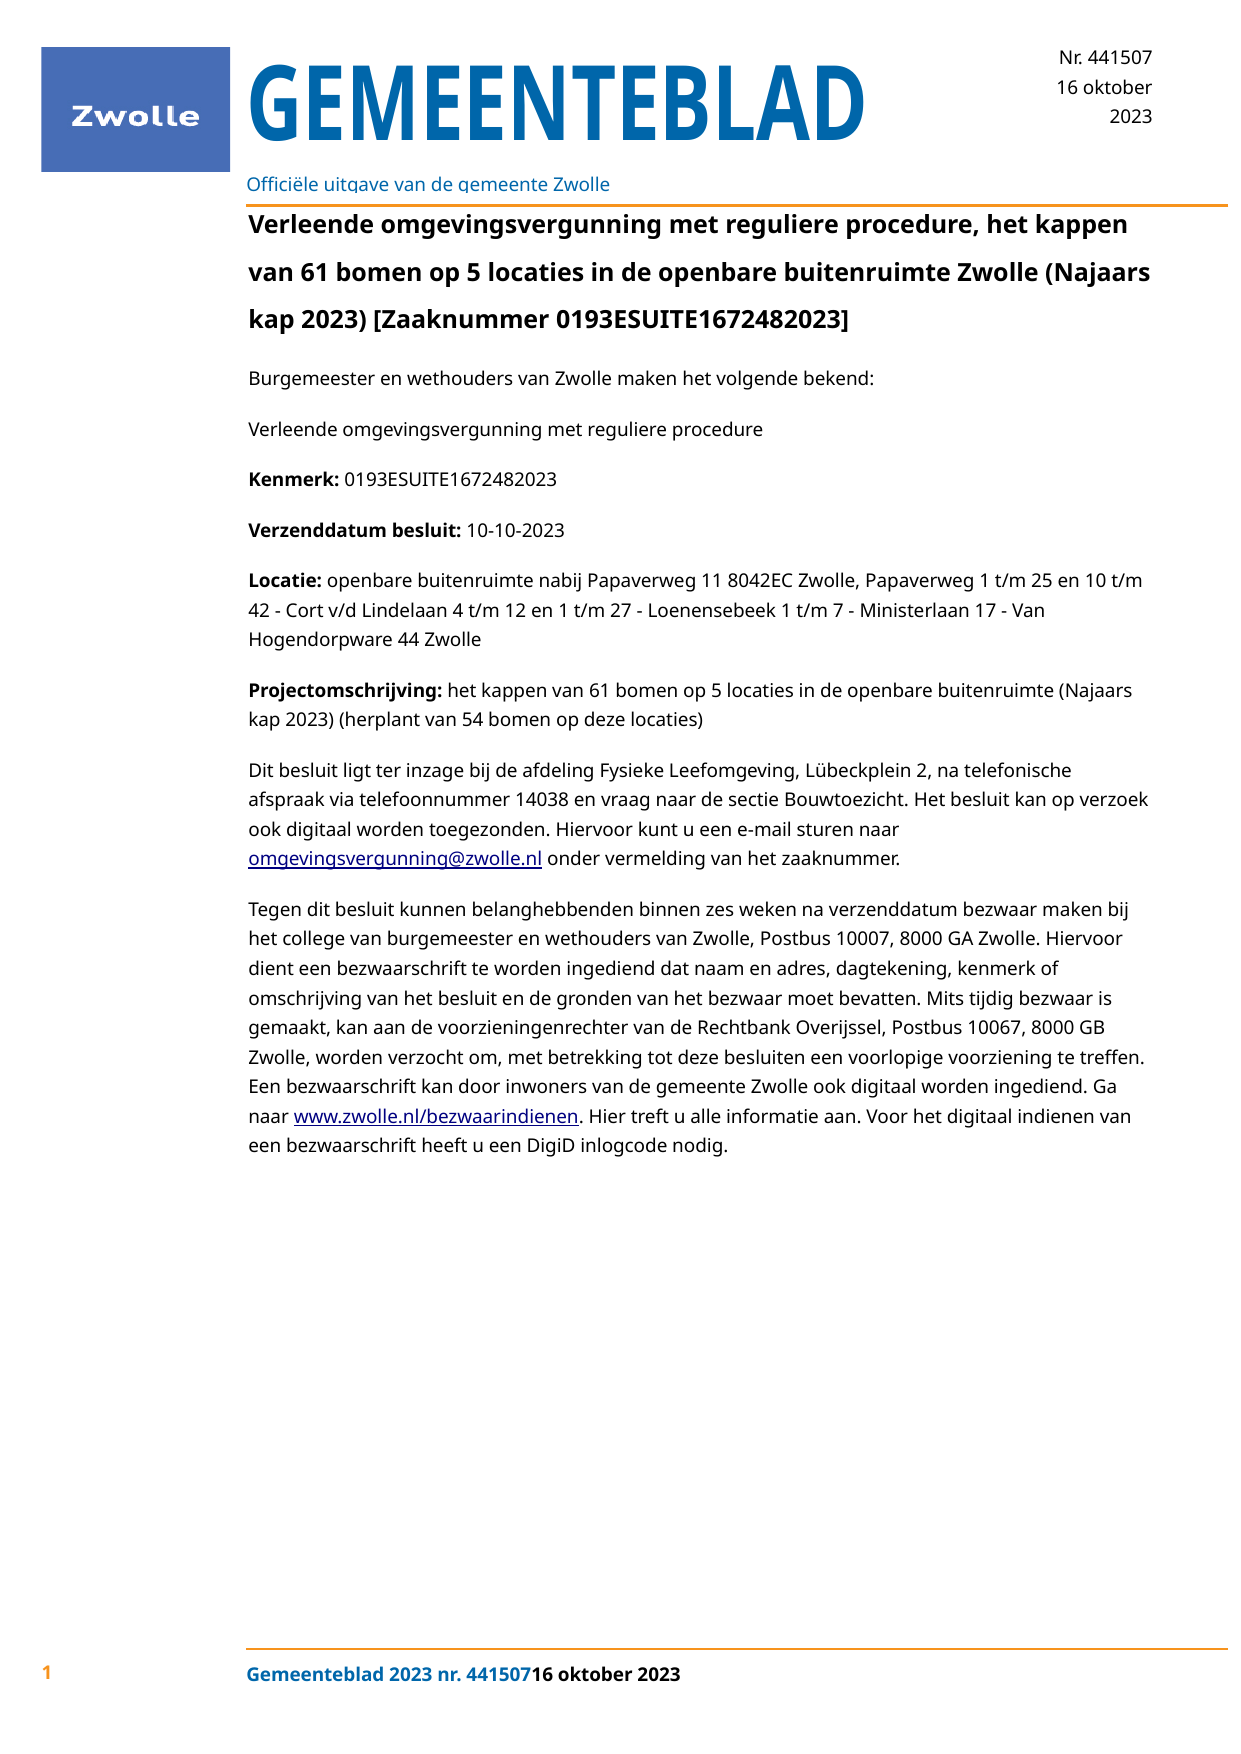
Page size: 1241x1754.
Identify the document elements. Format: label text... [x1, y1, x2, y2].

text Kenmerk: 0193ESUITE1672482023 [248, 466, 1152, 492]
text Projectomschrijving: het kappen van 61 bomen op 5 locaties in de openbare buitenruimte (Najaars kap 2023) (herplant van 54 bomen op deze locaties) [248, 677, 1152, 732]
picture [41, 47, 231, 172]
text Burgemeester en wethouders van Zwolle maken het volgende bekend: [248, 366, 1152, 391]
text Dit besluit ligt ter inzage bij de afdeling Fysieke Leefomgeving, Lübeckplein 2, na telefonische afspraak via telefoonnummer 14038 en vraag naar de sectie Bouwtoezicht. Het besluit kan op verzoek ook digitaal worden toegezonden. Hiervoor kunt u een e-mail sturen naar omgevingsvergunning@zwolle.nl onder vermelding van het zaaknummer. [248, 757, 1152, 871]
text Locatie: openbare buitenruimte nabij Papaverweg 11 8042EC Zwolle, Papaverweg 1 t/m 25 en 10 t/m 42 - Cort v/d Lindelaan 4 t/m 12 en 1 t/m 27 - Loenensebeek 1 t/m 7 - Ministerlaan 17 - Van Hogendorpware 44 Zwolle [248, 567, 1152, 652]
text Verzenddatum besluit: 10-10-2023 [248, 517, 1152, 542]
text Verleende omgevingsvergunning met reguliere procedure [248, 416, 1152, 442]
text Tegen dit besluit kunnen belanghebbenden binnen zes weken na verzenddatum bezwaar maken bij het college van burgemeester en wethouders van Zwolle, Postbus 10007, 8000 GA Zwolle. Hiervoor dient een bezwaarschrift te worden ingediend dat naam en adres, dagtekening, kenmerk of omschrijving van het besluit en de gronden van het bezwaar moet bevatten. Mits tijdig bezwaar is gemaakt, kan aan de voorzieningenrechter van de Rechtbank Overijssel, Postbus 10067, 8000 GB Zwolle, worden verzocht om, met betrekking tot deze besluiten een voorlopige voorziening te treffen. Een bezwaarschrift kan door inwoners van de gemeente Zwolle ook digitaal worden ingediend. Ga naar www.zwolle.nl/bezwaarindienen. Hier treft u alle informatie aan. Voor het digitaal indienen van een bezwaarschrift heeft u een DigiD inlogcode nodig. [248, 896, 1152, 1158]
text Verleende omgevingsvergunning met reguliere procedure, het kappen van 61 bomen op 5 locaties in de openbare buitenruimte Zwolle (Najaars kap 2023) [Zaaknummer 0193ESUITE1672482023] [248, 207, 1152, 336]
